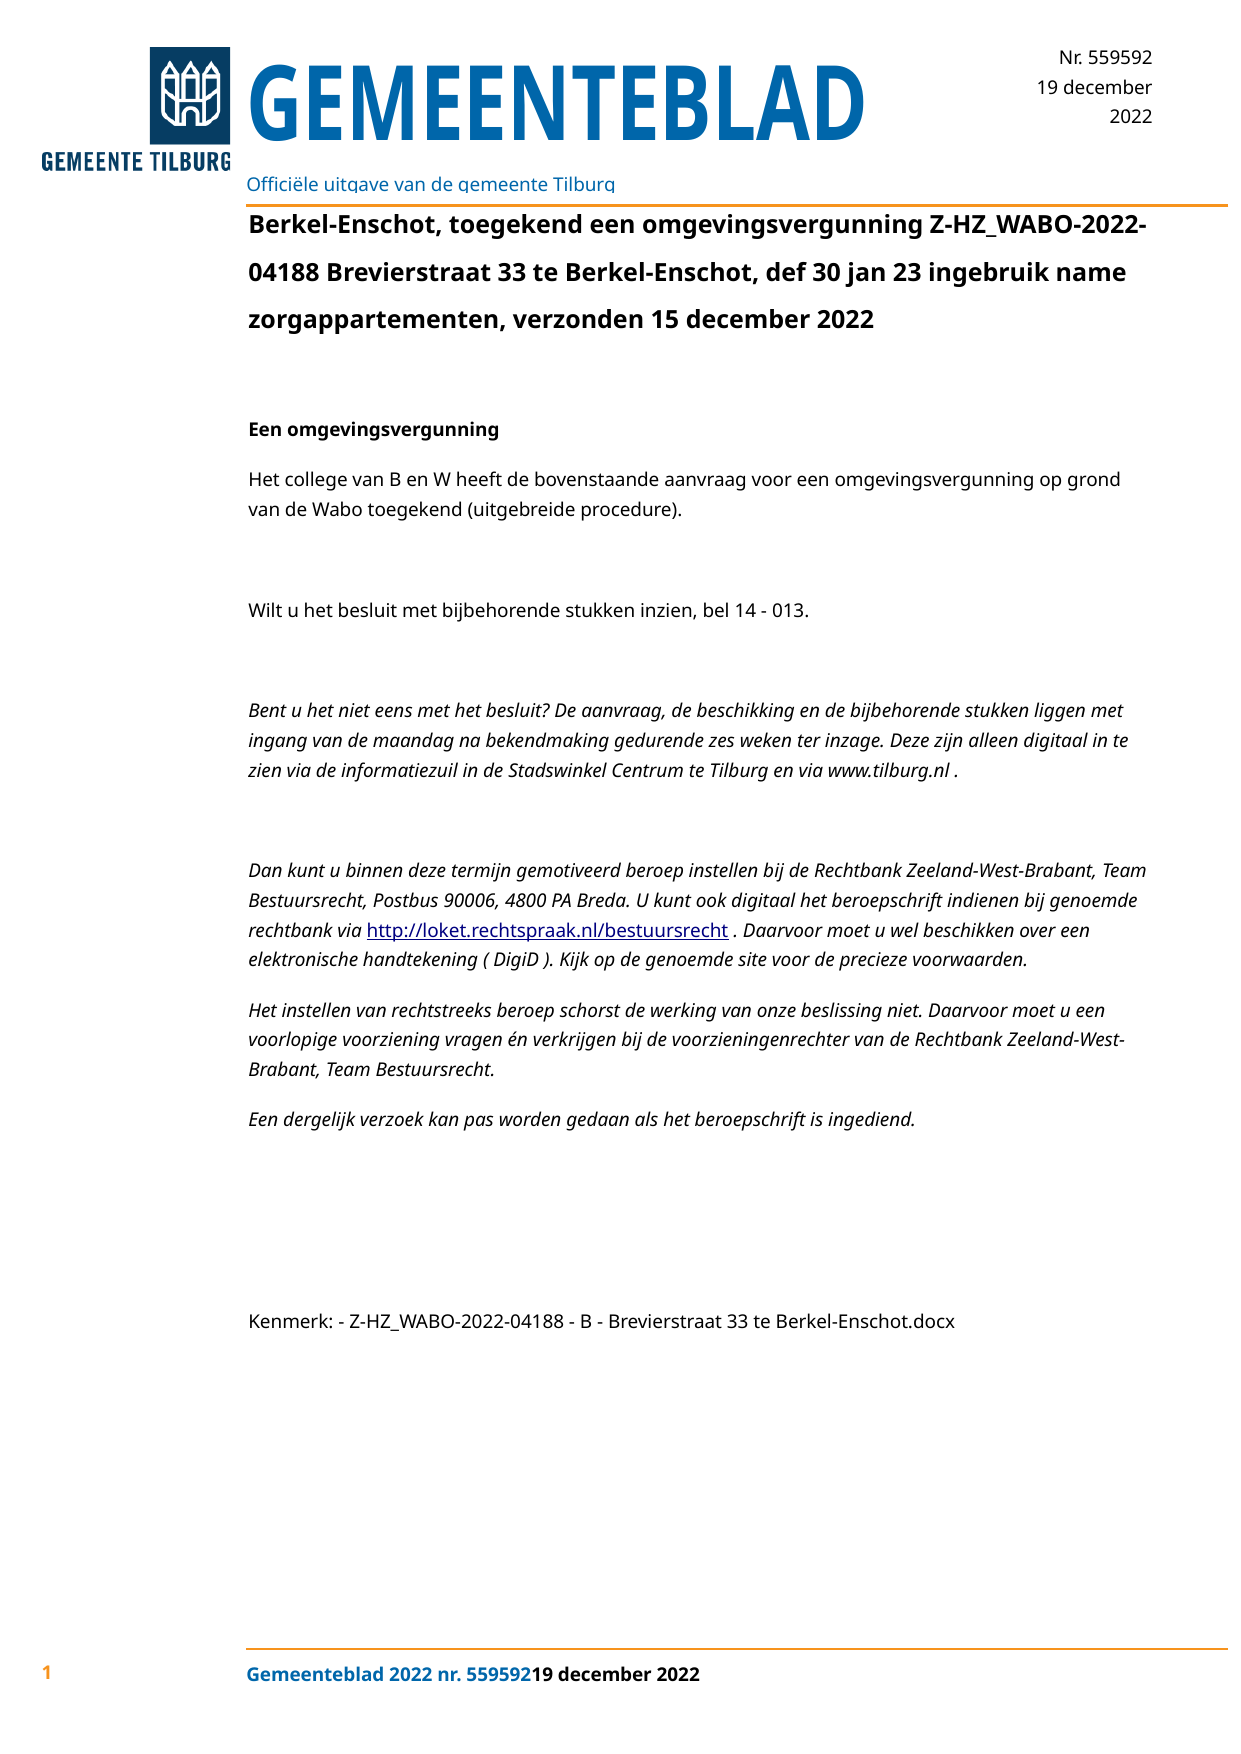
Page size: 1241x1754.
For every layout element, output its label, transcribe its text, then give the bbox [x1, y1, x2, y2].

text Bent u het niet eens met het besluit? De aanvraag, de beschikking en de bijbehorende stukken liggen met ingang van de maandag na bekendmaking gedurende zes weken ter inzage. Deze zijn alleen digitaal in te zien via de informatiezuil in de Stadswinkel Centrum te Tilburg en via www.tilburg.nl . [248, 698, 1152, 782]
text Het college van B en W heeft de bovenstaande aanvraag voor een omgevingsvergunning op grond van de Wabo toegekend (uitgebreide procedure). [248, 466, 1152, 522]
text Dan kunt u binnen deze termijn gemotiveerd beroep instellen bij de Rechtbank Zeeland-West-Brabant, Team Bestuursrecht, Postbus 90006, 4800 PA Breda. U kunt ook digitaal het beroepschrift indienen bij genoemde rechtbank via http://loket.rechtspraak.nl/bestuursrecht . Daarvoor moet u wel beschikken over een elektronische handtekening ( DigiD ). Kijk op de genoemde site voor de precieze voorwaarden. [248, 858, 1152, 972]
picture [41, 47, 231, 172]
text Een omgevingsvergunning [248, 416, 1152, 442]
text Het instellen van rechtstreeks beroep schorst de werking van onze beslissing niet. Daarvoor moet u een voorlopige voorziening vragen én verkrijgen bij de voorzieningenrechter van de Rechtbank Zeeland-West-Brabant, Team Bestuursrecht. [248, 997, 1152, 1082]
text Kenmerk: - Z-HZ_WABO-2022-04188 - B - Brevierstraat 33 te Berkel-Enschot.docx [248, 1308, 1152, 1334]
text Berkel-Enschot, toegekend een omgevingsvergunning Z-HZ_WABO-2022-04188 Brevierstraat 33 te Berkel-Enschot, def 30 jan 23 ingebruik name zorgappartementen, verzonden 15 december 2022 [248, 207, 1152, 336]
text Een dergelijk verzoek kan pas worden gedaan als het beroepschrift is ingediend. [248, 1106, 1152, 1132]
text Wilt u het besluit met bijbehorende stukken inzien, bel 14 - 013. [248, 597, 1152, 622]
